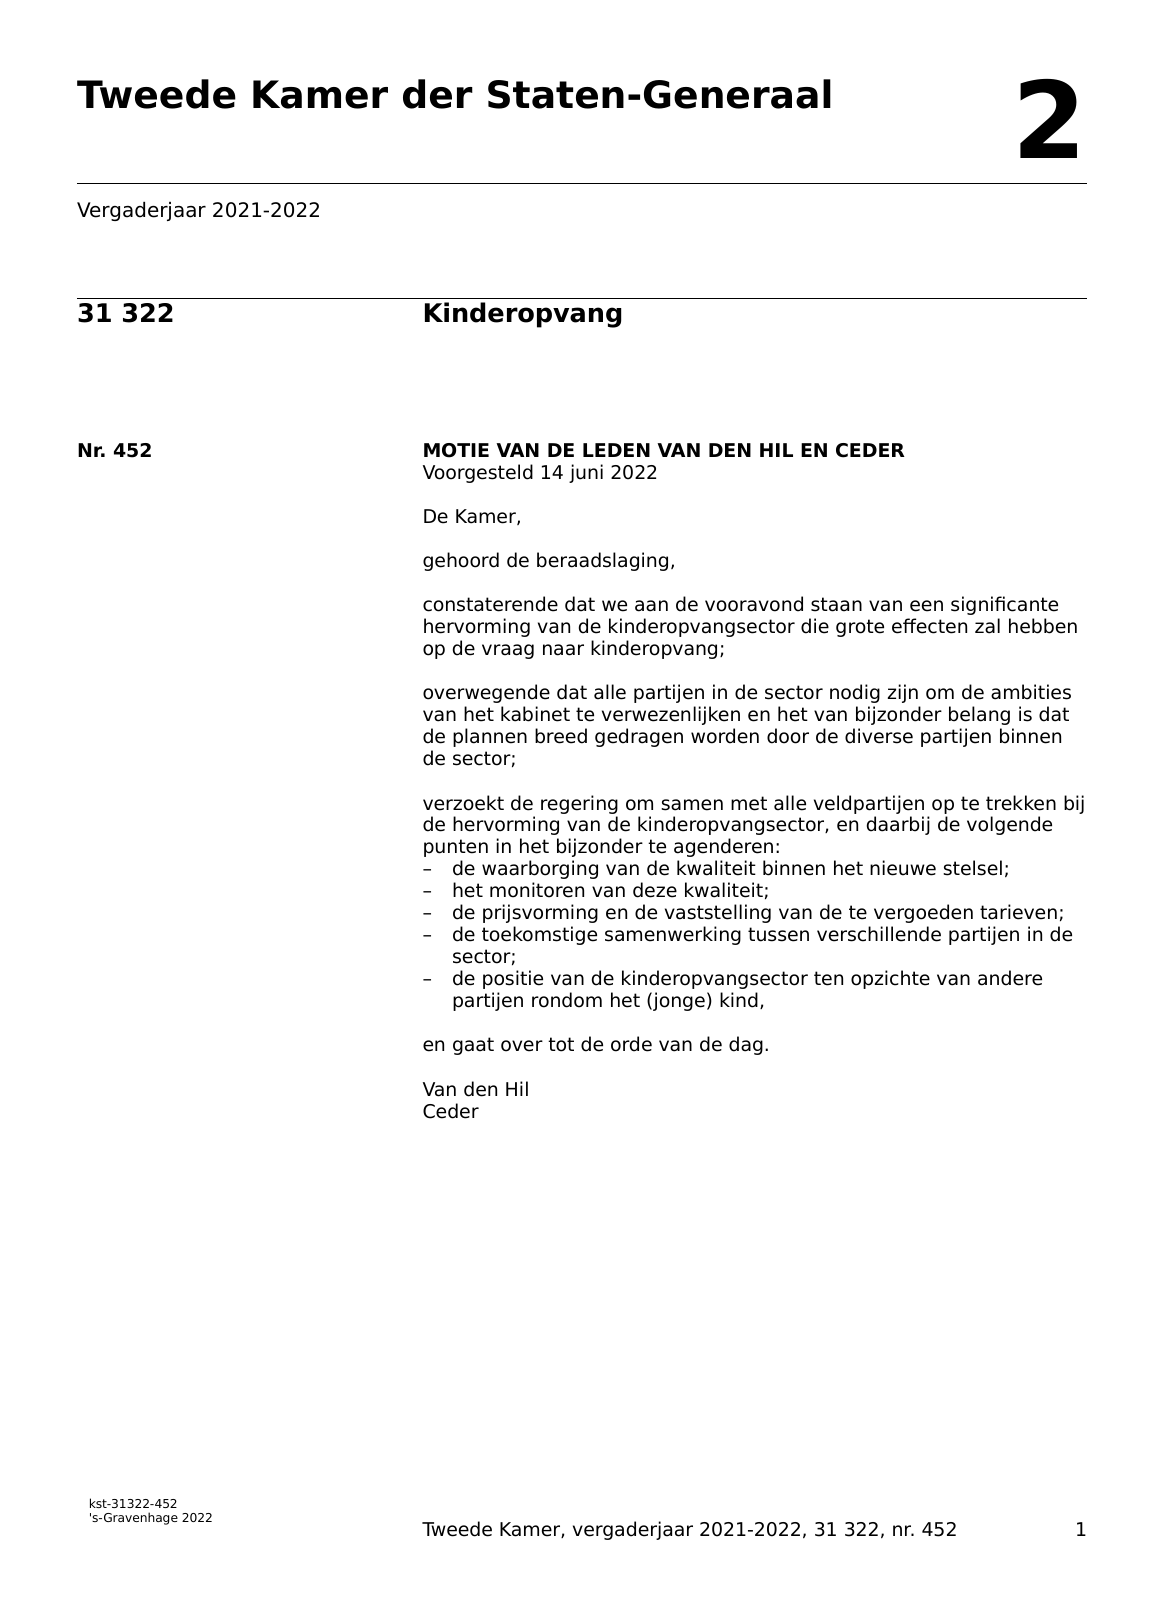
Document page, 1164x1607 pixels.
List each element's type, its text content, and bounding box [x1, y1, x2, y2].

text – de waarborging van de kwaliteit binnen het nieuwe stelsel; [422, 858, 1087, 880]
subtitle Nr. 452 MOTIE VAN DE LEDEN VAN DEN HIL EN CEDER [77, 440, 1087, 462]
text Ceder [422, 1101, 1087, 1122]
text – het monitoren van deze kwaliteit; [422, 880, 1087, 902]
text kst-31322-452 [88, 1497, 323, 1511]
text – de positie van de kinderopvangsector ten opzichte van andere partijen rondom het (jonge) kind, [422, 968, 1087, 1012]
text De Kamer, [422, 506, 1087, 528]
text – de prijsvorming en de vaststelling van de te vergoeden tarieven; [422, 902, 1087, 924]
subtitle 31 322 Kinderopvang [77, 299, 1087, 329]
text overwegende dat alle partijen in de sector nodig zijn om de ambities van het kabinet te verwezenlijken en het van bijzonder belang is dat de plannen breed gedragen worden door de diverse partijen binnen de sector; [422, 682, 1087, 770]
text gehoord de beraadslaging, [422, 550, 1087, 572]
text constaterende dat we aan de vooravond staan van een significante hervorming van de kinderopvangsector die grote effecten zal hebben op de vraag naar kinderopvang; [422, 594, 1087, 660]
table_cell Vergaderjaar 2021-2022 [77, 184, 1087, 298]
text 's-Gravenhage 2022 [88, 1511, 323, 1525]
text verzoekt de regering om samen met alle veldpartijen op te trekken bij de hervorming van de kinderopvangsector, en daarbij de volgende punten in het bijzonder te agenderen: [422, 792, 1087, 858]
text en gaat over tot de orde van de dag. [422, 1034, 1087, 1056]
table_header Tweede Kamer der Staten-Generaal [77, 59, 886, 183]
text Voorgesteld 14 juni 2022 [422, 462, 1087, 484]
text – de toekomstige samenwerking tussen verschillende partijen in de sector; [422, 924, 1087, 968]
text Van den Hil [422, 1078, 1087, 1101]
table_header 2 [886, 59, 1087, 183]
